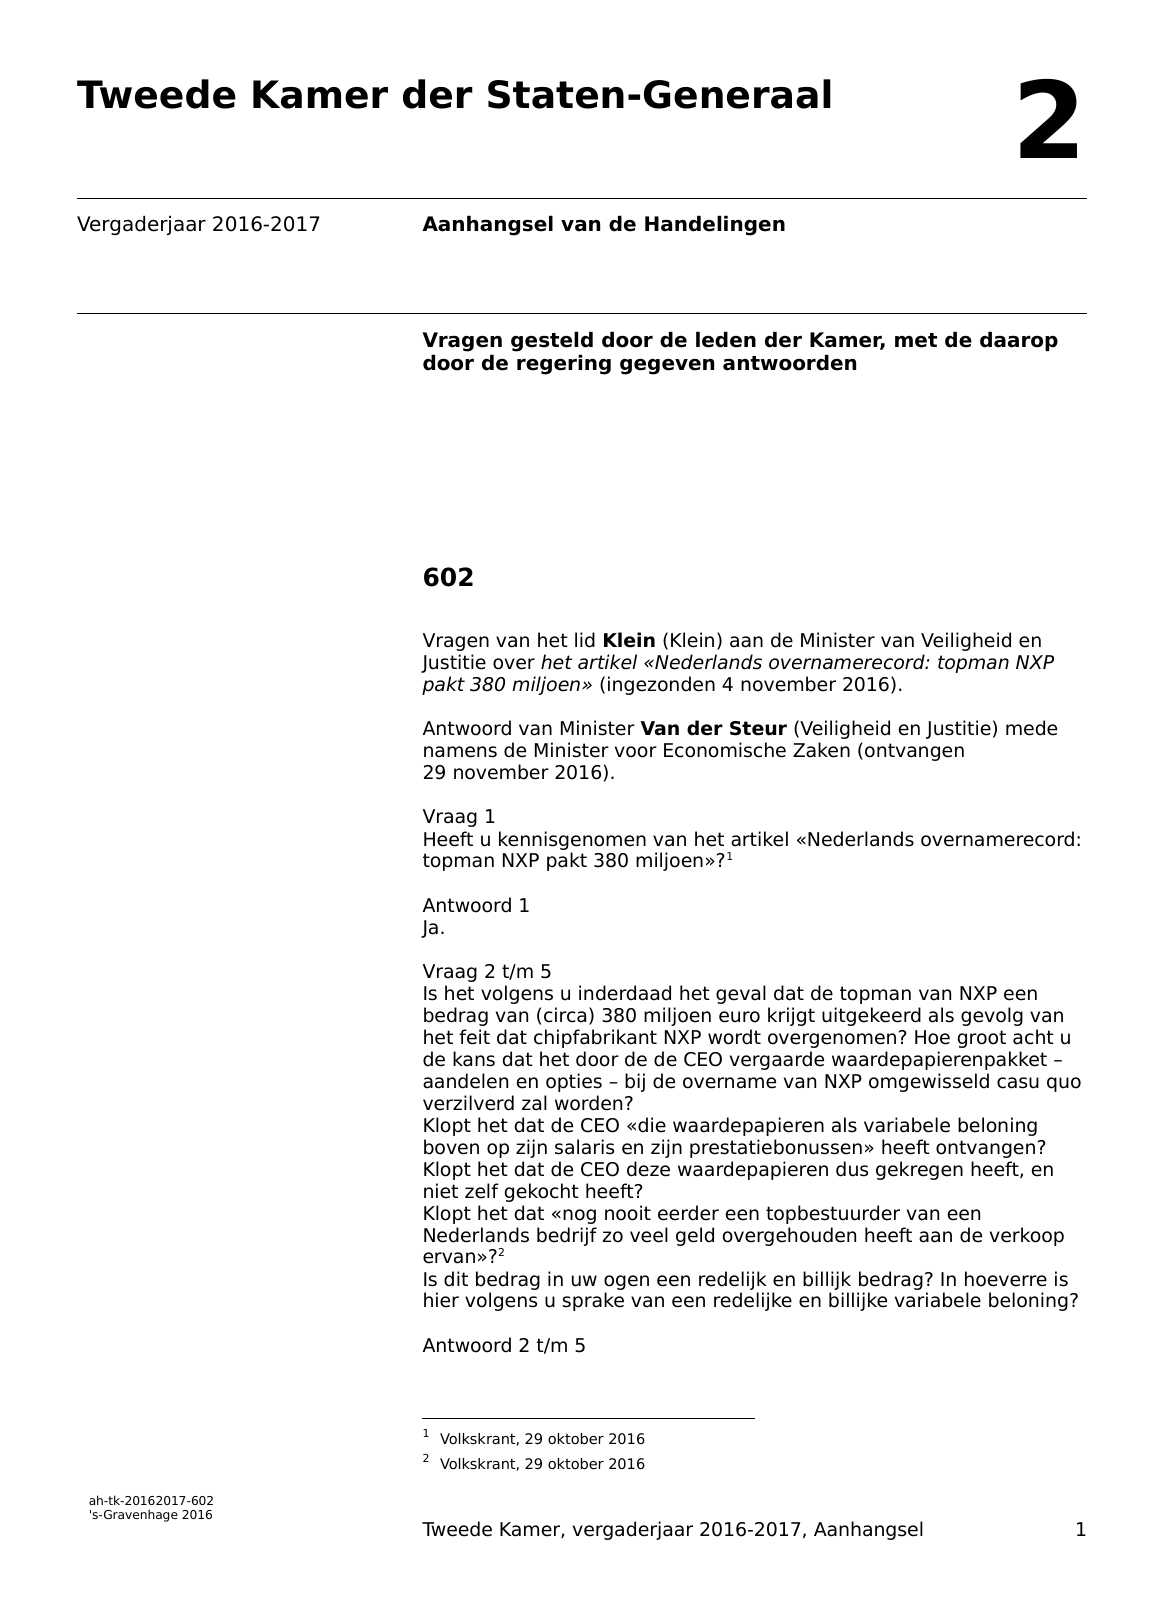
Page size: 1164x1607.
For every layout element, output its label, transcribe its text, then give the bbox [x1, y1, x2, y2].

text Vragen van het lid Klein (Klein) aan de Minister van Veiligheid en Justitie over het artikel «Nederlands overnamerecord: topman NXP pakt 380 miljoen» (ingezonden 4 november 2016). [422, 630, 1087, 696]
text Is dit bedrag in uw ogen een redelijk en billijk bedrag? In hoeverre is hier volgens u sprake van een redelijke en billijke variabele beloning? [422, 1268, 1087, 1312]
text Volkskrant, 29 oktober 2016 [422, 1427, 1087, 1449]
text Ja. [422, 917, 1087, 938]
text ah-tk-20162017-602 [88, 1494, 323, 1508]
table_header Tweede Kamer der Staten-Generaal [77, 59, 886, 198]
table_cell [77, 314, 422, 375]
text 's-Gravenhage 2016 [88, 1508, 323, 1522]
text Klopt het dat de CEO «die waardepapieren als variabele beloning boven op zijn salaris en zijn prestatiebonussen» heeft ontvangen? Klopt het dat de CEO deze waardepapieren dus gekregen heeft, en niet zelf gekocht heeft? [422, 1114, 1087, 1202]
text Is het volgens u inderdaad het geval dat de topman van NXP een bedrag van (circa) 380 miljoen euro krijgt uitgekeerd als gevolg van het feit dat chipfabrikant NXP wordt overgenomen? Hoe groot acht u de kans dat het door de de CEO vergaarde waardepapierenpakket – aandelen en opties – bij de overname van NXP omgewisseld casu quo verzilverd zal worden? [422, 983, 1087, 1114]
text Klopt het dat «nog nooit eerder een topbestuurder van een Nederlands bedrijf zo veel geld overgehouden heeft aan de verkoop ervan»? [422, 1202, 1087, 1268]
text Volkskrant, 29 oktober 2016 [422, 1452, 1087, 1474]
table_cell Aanhangsel van de Handelingen [422, 199, 1087, 313]
table_cell Vergaderjaar 2016-2017 [77, 199, 422, 313]
text Antwoord van Minister Van der Steur (Veiligheid en Justitie) mede namens de Minister voor Economische Zaken (ontvangen 29 november 2016). [422, 718, 1087, 784]
text Antwoord 2 t/m 5 [422, 1334, 1087, 1357]
table_cell Vragen gesteld door de leden der Kamer, met de daarop door de regering gegeven antwoorden [422, 314, 1087, 375]
text 602 [422, 563, 1087, 592]
text Vraag 1 [422, 806, 1087, 828]
table_header 2 [886, 59, 1087, 198]
text Vraag 2 t/m 5 [422, 961, 1087, 983]
text Antwoord 1 [422, 894, 1087, 917]
text Heeft u kennisgenomen van het artikel «Nederlands overnamerecord: topman NXP pakt 380 miljoen»? [422, 828, 1087, 872]
